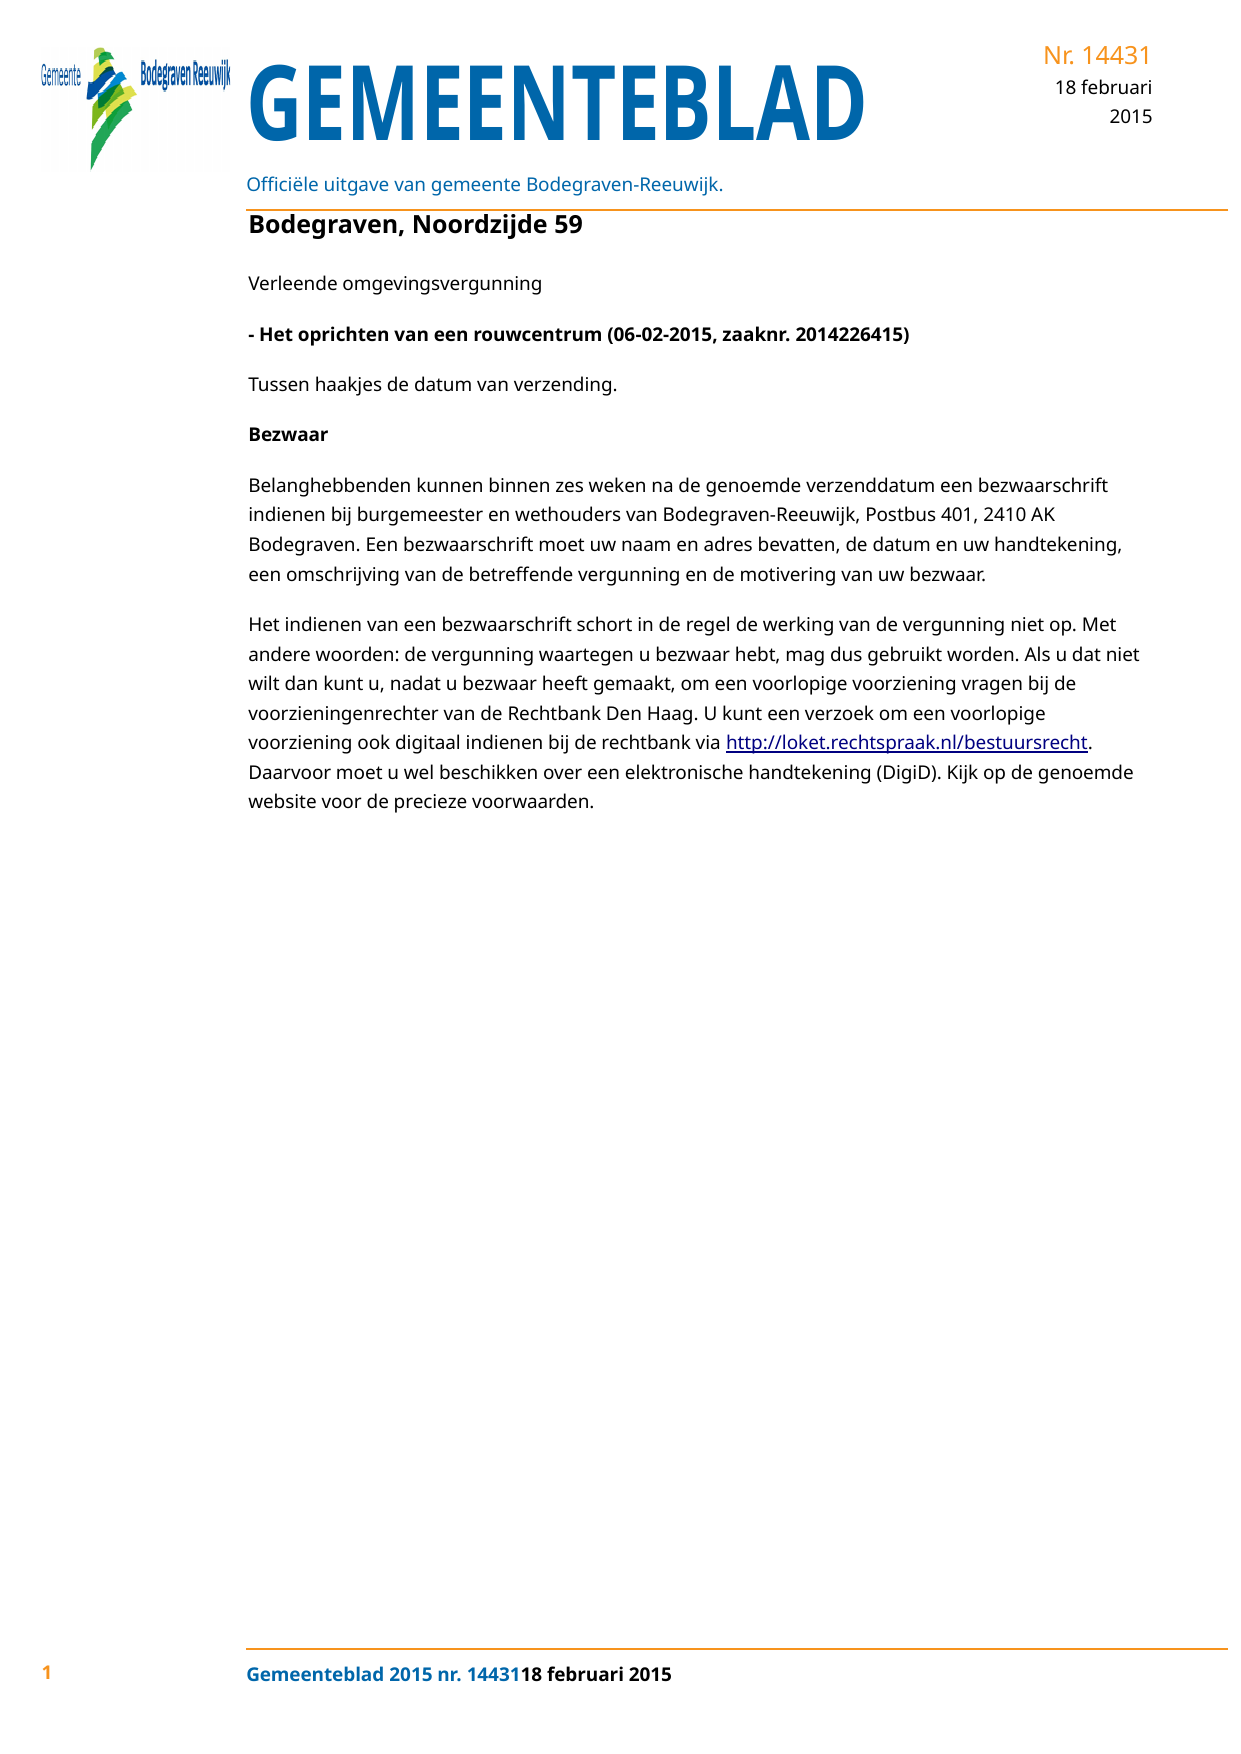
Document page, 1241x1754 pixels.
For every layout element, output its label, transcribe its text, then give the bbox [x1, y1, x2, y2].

text Tussen haakjes de datum van verzending. [248, 371, 1152, 397]
text Verleende omgevingsvergunning [248, 270, 1152, 296]
text - Het oprichten van een rouwcentrum (06‑02‑2015, zaaknr. 2014226415) [248, 321, 1152, 346]
text Belanghebbenden kunnen binnen zes weken na de genoemde verzenddatum een bezwaarschrift indienen bij burgemeester en wethouders van Bodegraven-Reeuwijk, Postbus 401, 2410 AK Bodegraven. Een bezwaarschrift moet uw naam en adres bevatten, de datum en uw handtekening, een omschrijving van de betreffende vergunning en de motivering van uw bezwaar. [248, 472, 1152, 586]
picture [41, 47, 231, 172]
text Het indienen van een bezwaarschrift schort in de regel de werking van de vergunning niet op. Met andere woorden: de vergunning waartegen u bezwaar hebt, mag dus gebruikt worden. Als u dat niet wilt dan kunt u, nadat u bezwaar heeft gemaakt, om een voorlopige voorziening vragen bij de voorzieningenrechter van de Rechtbank Den Haag. U kunt een verzoek om een voorlopige voorziening ook digitaal indienen bij de rechtbank via http://loket.rechtspraak.nl/bestuursrecht. Daarvoor moet u wel beschikken over een elektronische handtekening (DigiD). Kijk op de genoemde website voor de precieze voorwaarden. [248, 611, 1152, 814]
text Bezwaar [248, 422, 1152, 447]
text Bodegraven, Noordzijde 59 [248, 211, 1152, 241]
